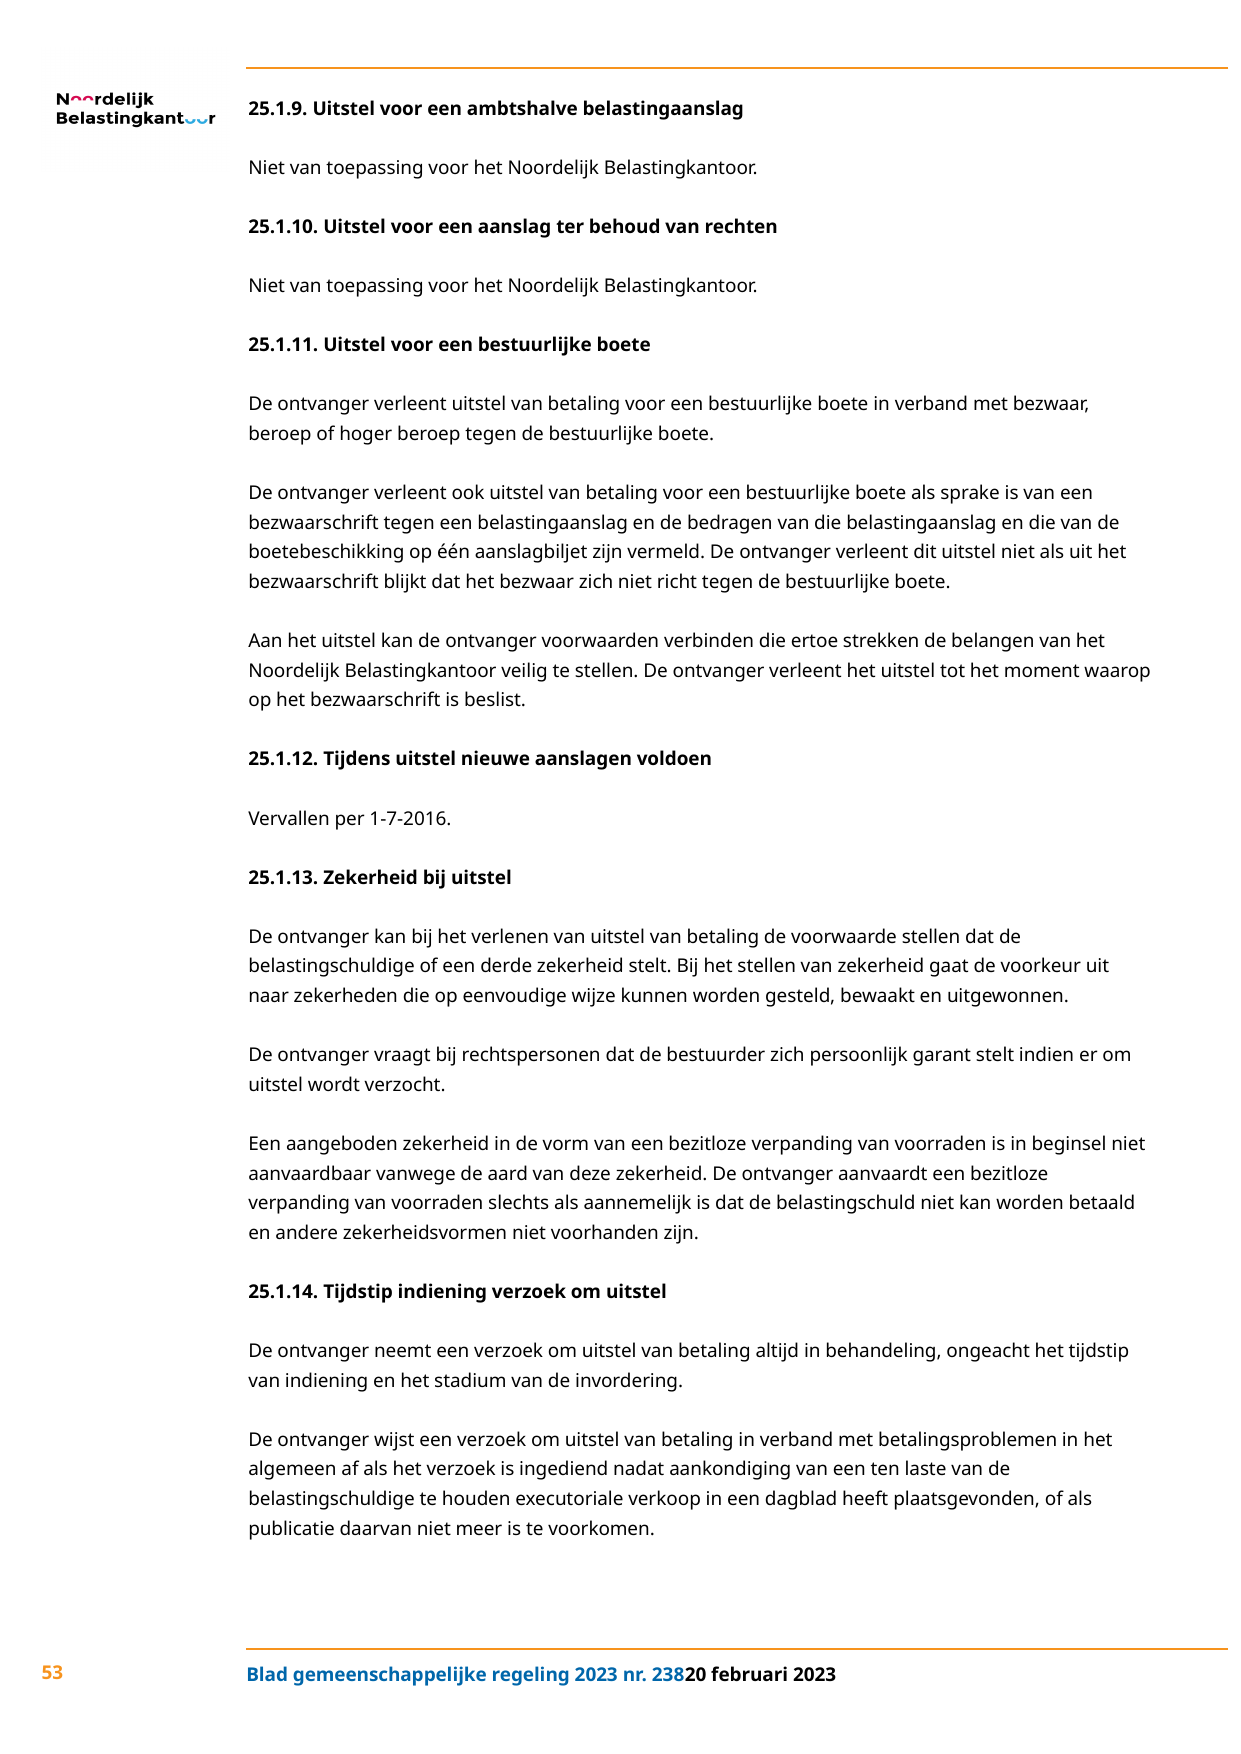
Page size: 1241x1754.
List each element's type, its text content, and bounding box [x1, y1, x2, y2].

text 25.1.10. Uitstel voor een aanslag ter behoud van rechten [248, 213, 1152, 239]
text De ontvanger neemt een verzoek om uitstel van betaling altijd in behandeling, ongeacht het tijdstip van indiening en het stadium van de invordering. [248, 1337, 1152, 1393]
text De ontvanger verleent ook uitstel van betaling voor een bestuurlijke boete als sprake is van een bezwaarschrift tegen een belastingaanslag en de bedragen van die belastingaanslag en die van de boetebeschikking op één aanslagbiljet zijn vermeld. De ontvanger verleent dit uitstel niet als uit het bezwaarschrift blijkt dat het bezwaar zich niet richt tegen de bestuurlijke boete. [248, 479, 1152, 594]
text Een aangeboden zekerheid in de vorm van een bezitloze verpanding van voorraden is in beginsel niet aanvaardbaar vanwege de aard van deze zekerheid. De ontvanger aanvaardt een bezitloze verpanding van voorraden slechts als aannemelijk is dat de belastingschuld niet kan worden betaald en andere zekerheidsvormen niet voorhanden zijn. [248, 1130, 1152, 1245]
text 25.1.12. Tijdens uitstel nieuwe aanslagen voldoen [248, 746, 1152, 771]
text 25.1.13. Zekerheid bij uitstel [248, 864, 1152, 890]
text Vervallen per 1-7-2016. [248, 805, 1152, 831]
text Niet van toepassing voor het Noordelijk Belastingkantoor. [248, 272, 1152, 298]
text Aan het uitstel kan de ontvanger voorwaarden verbinden die ertoe strekken de belangen van het Noordelijk Belastingkantoor veilig te stellen. De ontvanger verleent het uitstel tot het moment waarop op het bezwaarschrift is beslist. [248, 627, 1152, 712]
text 25.1.9. Uitstel voor een ambtshalve belastingaanslag [248, 95, 1152, 121]
text Niet van toepassing voor het Noordelijk Belastingkantoor. [248, 154, 1152, 180]
text De ontvanger kan bij het verlenen van uitstel van betaling de voorwaarde stellen dat de belastingschuldige of een derde zekerheid stelt. Bij het stellen van zekerheid gaat de voorkeur uit naar zekerheden die op eenvoudige wijze kunnen worden gesteld, bewaakt en uitgewonnen. [248, 923, 1152, 1008]
text De ontvanger verleent uitstel van betaling voor een bestuurlijke boete in verband met bezwaar, beroep of hoger beroep tegen de bestuurlijke boete. [248, 391, 1152, 446]
text 25.1.14. Tijdstip indiening verzoek om uitstel [248, 1278, 1152, 1304]
text De ontvanger wijst een verzoek om uitstel van betaling in verband met betalingsproblemen in het algemeen af als het verzoek is ingediend nadat aankondiging van een ten laste van de belastingschuldige te houden executoriale verkoop in een dagblad heeft plaatsgevonden, of als publicatie daarvan niet meer is te voorkomen. [248, 1426, 1152, 1541]
picture [41, 47, 231, 172]
text De ontvanger vraagt bij rechtspersonen dat de bestuurder zich persoonlijk garant stelt indien er om uitstel wordt verzocht. [248, 1041, 1152, 1097]
text 25.1.11. Uitstel voor een bestuurlijke boete [248, 331, 1152, 357]
